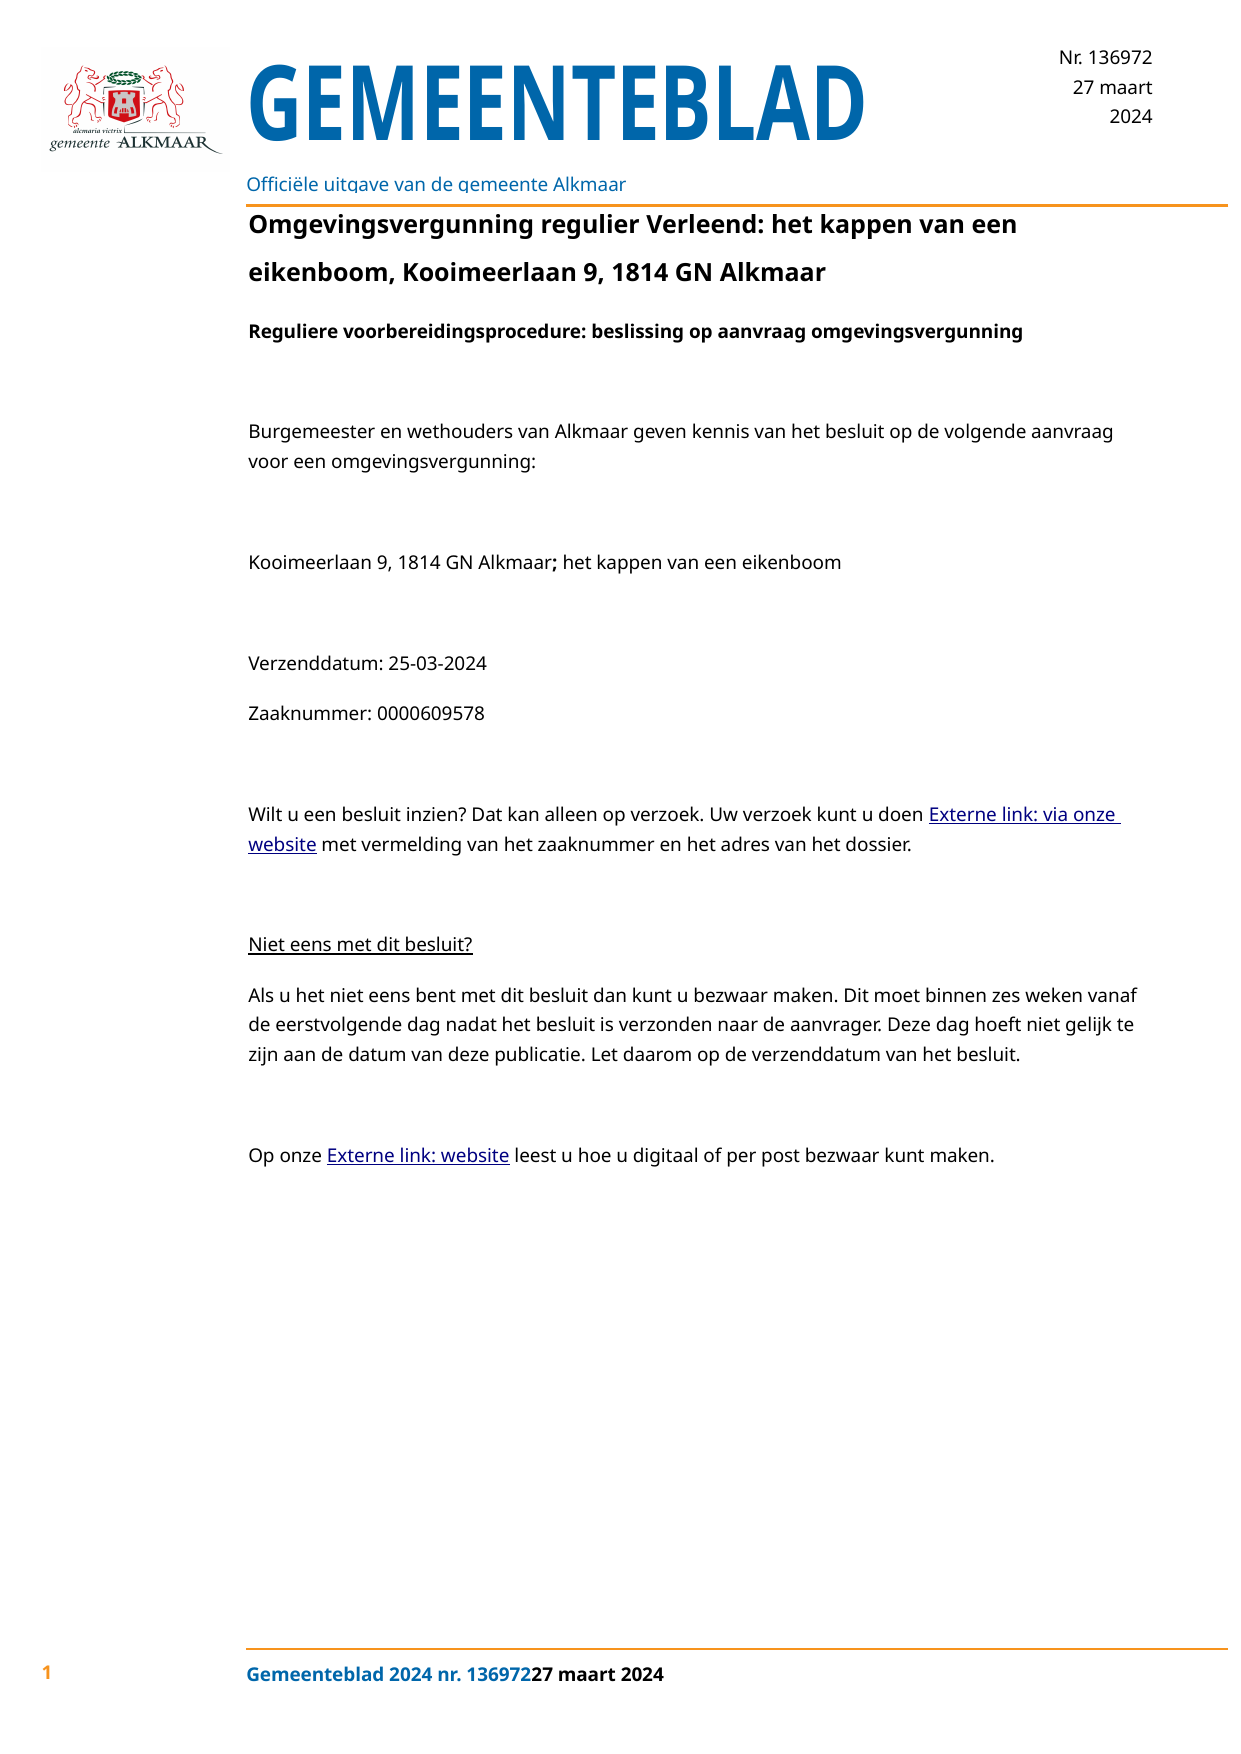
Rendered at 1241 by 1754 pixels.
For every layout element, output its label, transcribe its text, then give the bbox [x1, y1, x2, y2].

text Kooimeerlaan 9, 1814 GN Alkmaar; het kappen van een eikenboom [248, 549, 1152, 575]
text Burgemeester en wethouders van Alkmaar geven kennis van het besluit op de volgende aanvraag voor een omgevingsvergunning: [248, 419, 1152, 474]
text Als u het niet eens bent met dit besluit dan kunt u bezwaar maken. Dit moet binnen zes weken vanaf de eerstvolgende dag nadat het besluit is verzonden naar de aanvrager. Deze dag hoeft niet gelijk te zijn aan de datum van deze publicatie. Let daarom op de verzenddatum van het besluit. [248, 982, 1152, 1067]
text Omgevingsvergunning regulier Verleend: het kappen van een eikenboom, Kooimeerlaan 9, 1814 GN Alkmaar [248, 207, 1152, 288]
text Zaaknummer: 0000609578 [248, 700, 1152, 726]
text Niet eens met dit besluit? [248, 932, 1152, 957]
picture [41, 47, 231, 172]
text Verzenddatum: 25-03-2024 [248, 650, 1152, 676]
text Reguliere voorbereidingsprocedure: beslissing op aanvraag omgevingsvergunning [248, 318, 1152, 344]
text Wilt u een besluit inzien? Dat kan alleen op verzoek. Uw verzoek kunt u doen Externe link: via onze website met vermelding van het zaaknummer en het adres van het dossier. [248, 801, 1152, 857]
text Op onze Externe link: website leest u hoe u digitaal of per post bezwaar kunt maken. [248, 1142, 1152, 1168]
